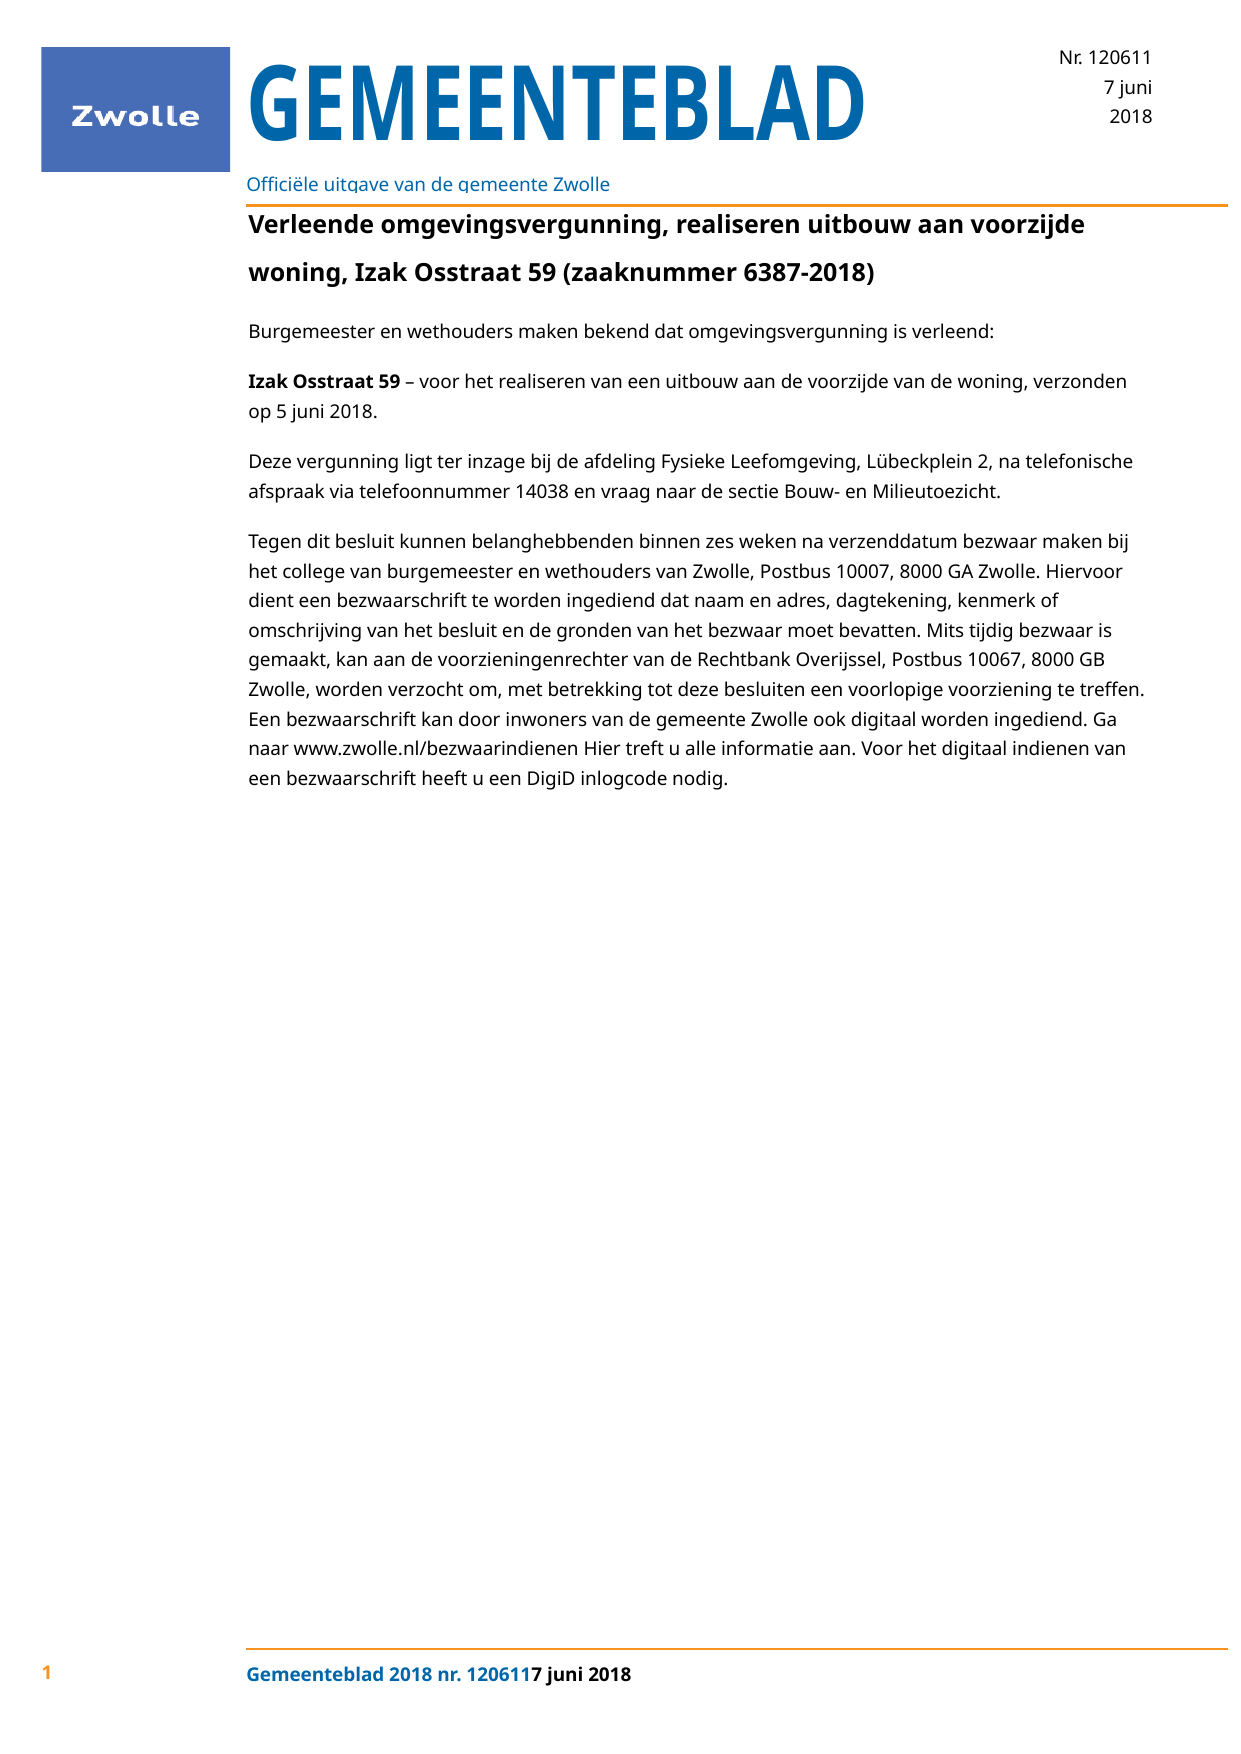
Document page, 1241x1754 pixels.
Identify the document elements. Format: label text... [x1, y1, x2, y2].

text Izak Osstraat 59 – voor het realiseren van een uitbouw aan de voorzijde van de woning, verzonden op 5 juni 2018. [248, 368, 1152, 424]
text Deze vergunning ligt ter inzage bij de afdeling Fysieke Leefomgeving, Lübeckplein 2, na telefonische afspraak via telefoonnummer 14038 en vraag naar de sectie Bouw- en Milieutoezicht. [248, 448, 1152, 504]
text Tegen dit besluit kunnen belanghebbenden binnen zes weken na verzenddatum bezwaar maken bij het college van burgemeester en wethouders van Zwolle, Postbus 10007, 8000 GA Zwolle. Hiervoor dient een bezwaarschrift te worden ingediend dat naam en adres, dagtekening, kenmerk of omschrijving van het besluit en de gronden van het bezwaar moet bevatten. Mits tijdig bezwaar is gemaakt, kan aan de voorzieningenrechter van de Rechtbank Overijssel, Postbus 10067, 8000 GB Zwolle, worden verzocht om, met betrekking tot deze besluiten een voorlopige voorziening te treffen. Een bezwaarschrift kan door inwoners van de gemeente Zwolle ook digitaal worden ingediend. Ga naar www.zwolle.nl/bezwaarindienen Hier treft u alle informatie aan. Voor het digitaal indienen van een bezwaarschrift heeft u een DigiD inlogcode nodig. [248, 528, 1152, 791]
picture [41, 47, 231, 172]
text Burgemeester en wethouders maken bekend dat omgevingsvergunning is verleend: [248, 318, 1152, 344]
text Verleende omgevingsvergunning, realiseren uitbouw aan voorzijde woning, Izak Osstraat 59 (zaaknummer 6387-2018) [248, 207, 1152, 288]
